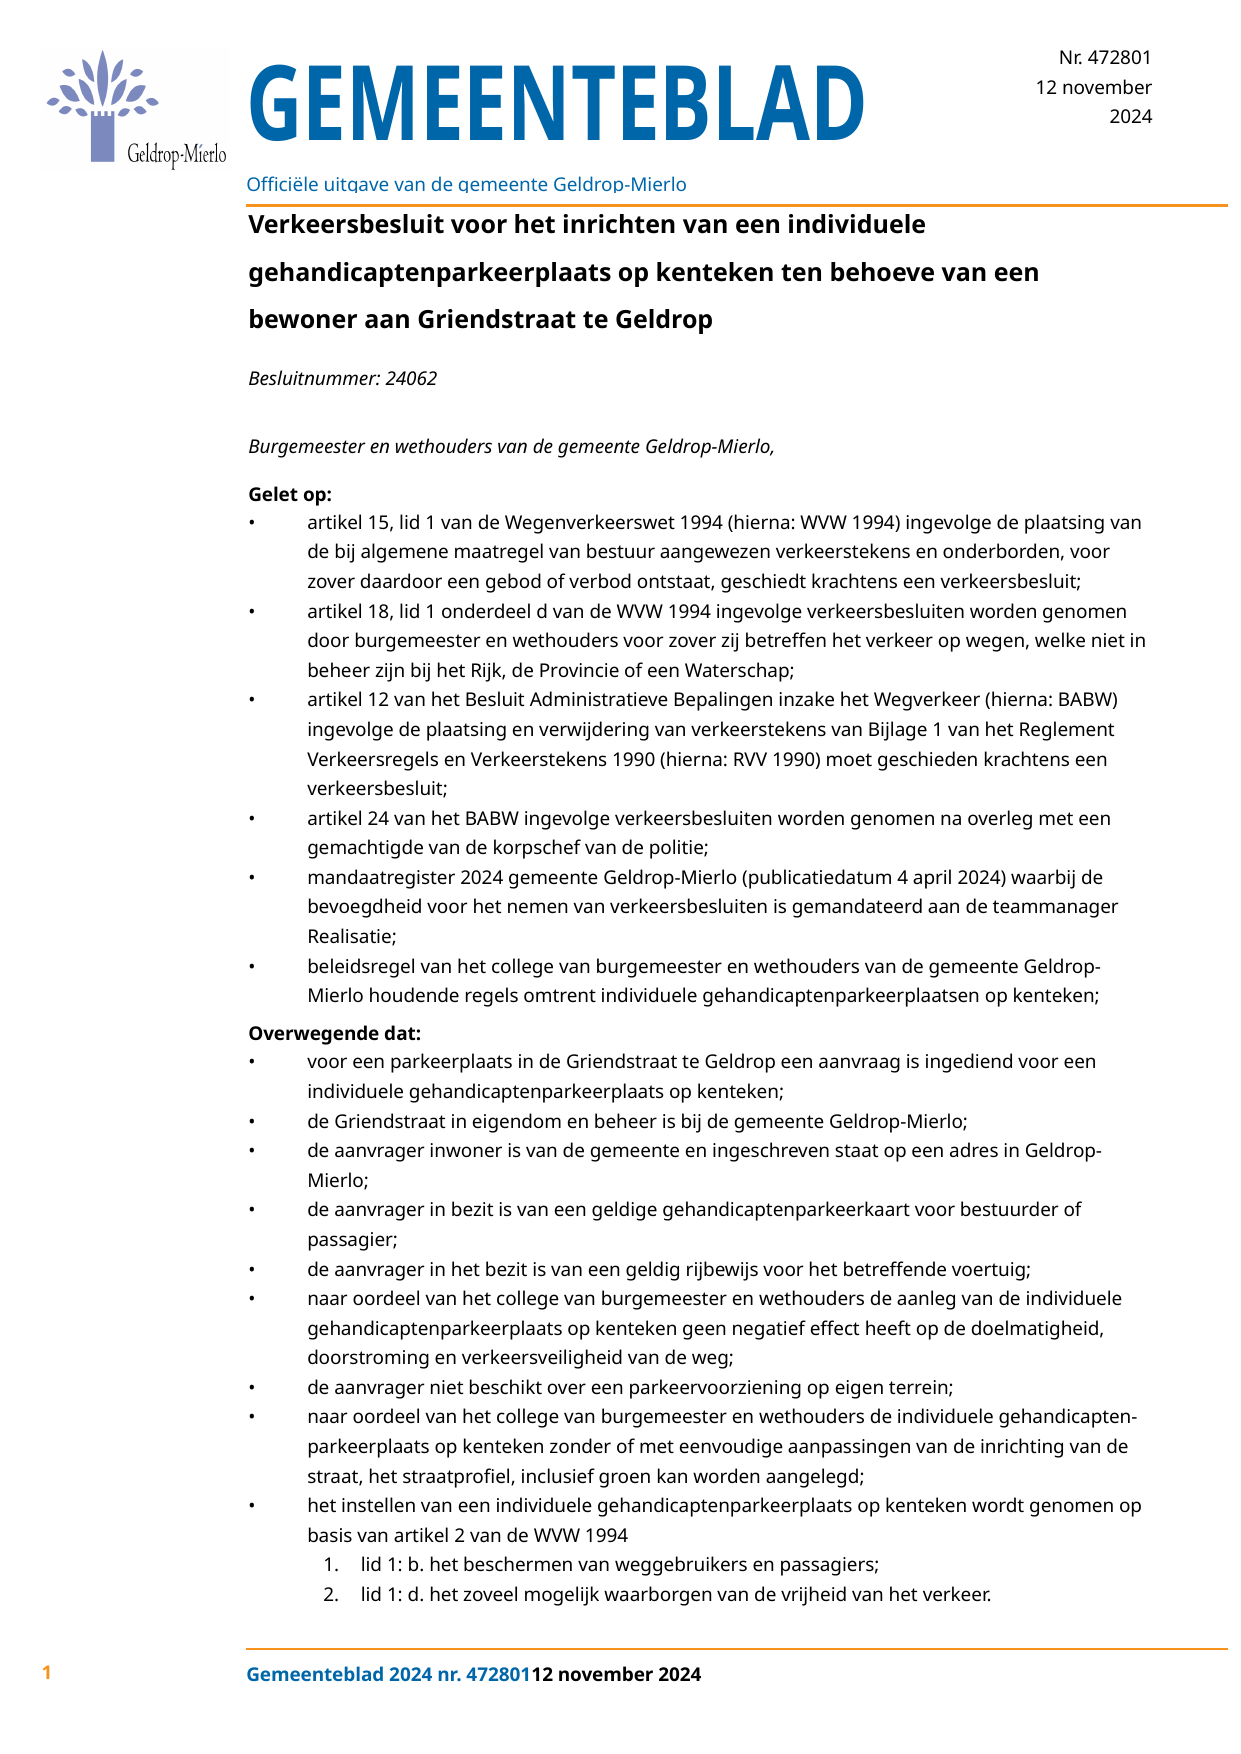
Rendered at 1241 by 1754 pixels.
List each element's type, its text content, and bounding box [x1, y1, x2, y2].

list voor een parkeerplaats in de Griendstraat te Geldrop een aanvraag is ingediend voor een individuele gehandicaptenparkeerplaats op kenteken; [248, 1049, 1152, 1104]
list lid 1: d. het zoveel mogelijk waarborgen van de vrijheid van het verkeer. [323, 1581, 1152, 1607]
text Besluitnummer: 24062 [248, 366, 1152, 391]
text Burgemeester en wethouders van de gemeente Geldrop-Mierlo, [248, 433, 1152, 459]
list artikel 18, lid 1 onderdeel d van de WVW 1994 ingevolge verkeersbesluiten worden genomen door burgemeester en wethouders voor zover zij betreffen het verkeer op wegen, welke niet in beheer zijn bij het Rijk, de Provincie of een Waterschap; [248, 598, 1152, 683]
list mandaatregister 2024 gemeente Geldrop-Mierlo (publicatiedatum 4 april 2024) waarbij de bevoegdheid voor het nemen van verkeersbesluiten is gemandateerd aan de teammanager Realisatie; [248, 864, 1152, 949]
text Gelet op: [248, 481, 1152, 507]
list de aanvrager in bezit is van een geldige gehandicaptenparkeerkaart voor bestuurder of passagier; [248, 1197, 1152, 1252]
list de aanvrager in het bezit is van een geldig rijbewijs voor het betreffende voertuig; [248, 1256, 1152, 1282]
list naar oordeel van het college van burgemeester en wethouders de individuele gehandicapten-parkeerplaats op kenteken zonder of met eenvoudige aanpassingen van de inrichting van de straat, het straatprofiel, inclusief groen kan worden aangelegd; [248, 1404, 1152, 1489]
list artikel 12 van het Besluit Administratieve Bepalingen inzake het Wegverkeer (hierna: BABW) ingevolge de plaatsing en verwijdering van verkeerstekens van Bijlage 1 van het Reglement Verkeersregels en Verkeerstekens 1990 (hierna: RVV 1990) moet geschieden krachtens een verkeersbesluit; [248, 687, 1152, 801]
list lid 1: b. het beschermen van weggebruikers en passagiers; [323, 1552, 1152, 1577]
list de aanvrager inwoner is van de gemeente en ingeschreven staat op een adres in Geldrop-Mierlo; [248, 1137, 1152, 1193]
picture [41, 47, 231, 172]
list beleidsregel van het college van burgemeester en wethouders van de gemeente Geldrop-Mierlo houdende regels omtrent individuele gehandicaptenparkeerplaatsen op kenteken; [248, 953, 1152, 1008]
list het instellen van een individuele gehandicaptenparkeerplaats op kenteken wordt genomen op basis van artikel 2 van de WVW 1994 [248, 1492, 1152, 1548]
list artikel 24 van het BABW ingevolge verkeersbesluiten worden genomen na overleg met een gemachtigde van de korpschef van de politie; [248, 805, 1152, 860]
list de Griendstraat in eigendom en beheer is bij de gemeente Geldrop-Mierlo; [248, 1108, 1152, 1134]
list de aanvrager niet beschikt over een parkeervoorziening op eigen terrein; [248, 1374, 1152, 1400]
list naar oordeel van het college van burgemeester en wethouders de aanleg van de individuele gehandicaptenparkeerplaats op kenteken geen negatief effect heeft op de doelmatigheid, doorstroming en verkeersveiligheid van de weg; [248, 1285, 1152, 1370]
list artikel 15, lid 1 van de Wegenverkeerswet 1994 (hierna: WVW 1994) ingevolge de plaatsing van de bij algemene maatregel van bestuur aangewezen verkeerstekens en onderborden, voor zover daardoor een gebod of verbod ontstaat, geschiedt krachtens een verkeersbesluit; [248, 509, 1152, 594]
text Verkeersbesluit voor het inrichten van een individuele gehandicaptenparkeerplaats op kenteken ten behoeve van een bewoner aan Griendstraat te Geldrop [248, 207, 1152, 336]
text Overwegende dat: [248, 1020, 1152, 1046]
